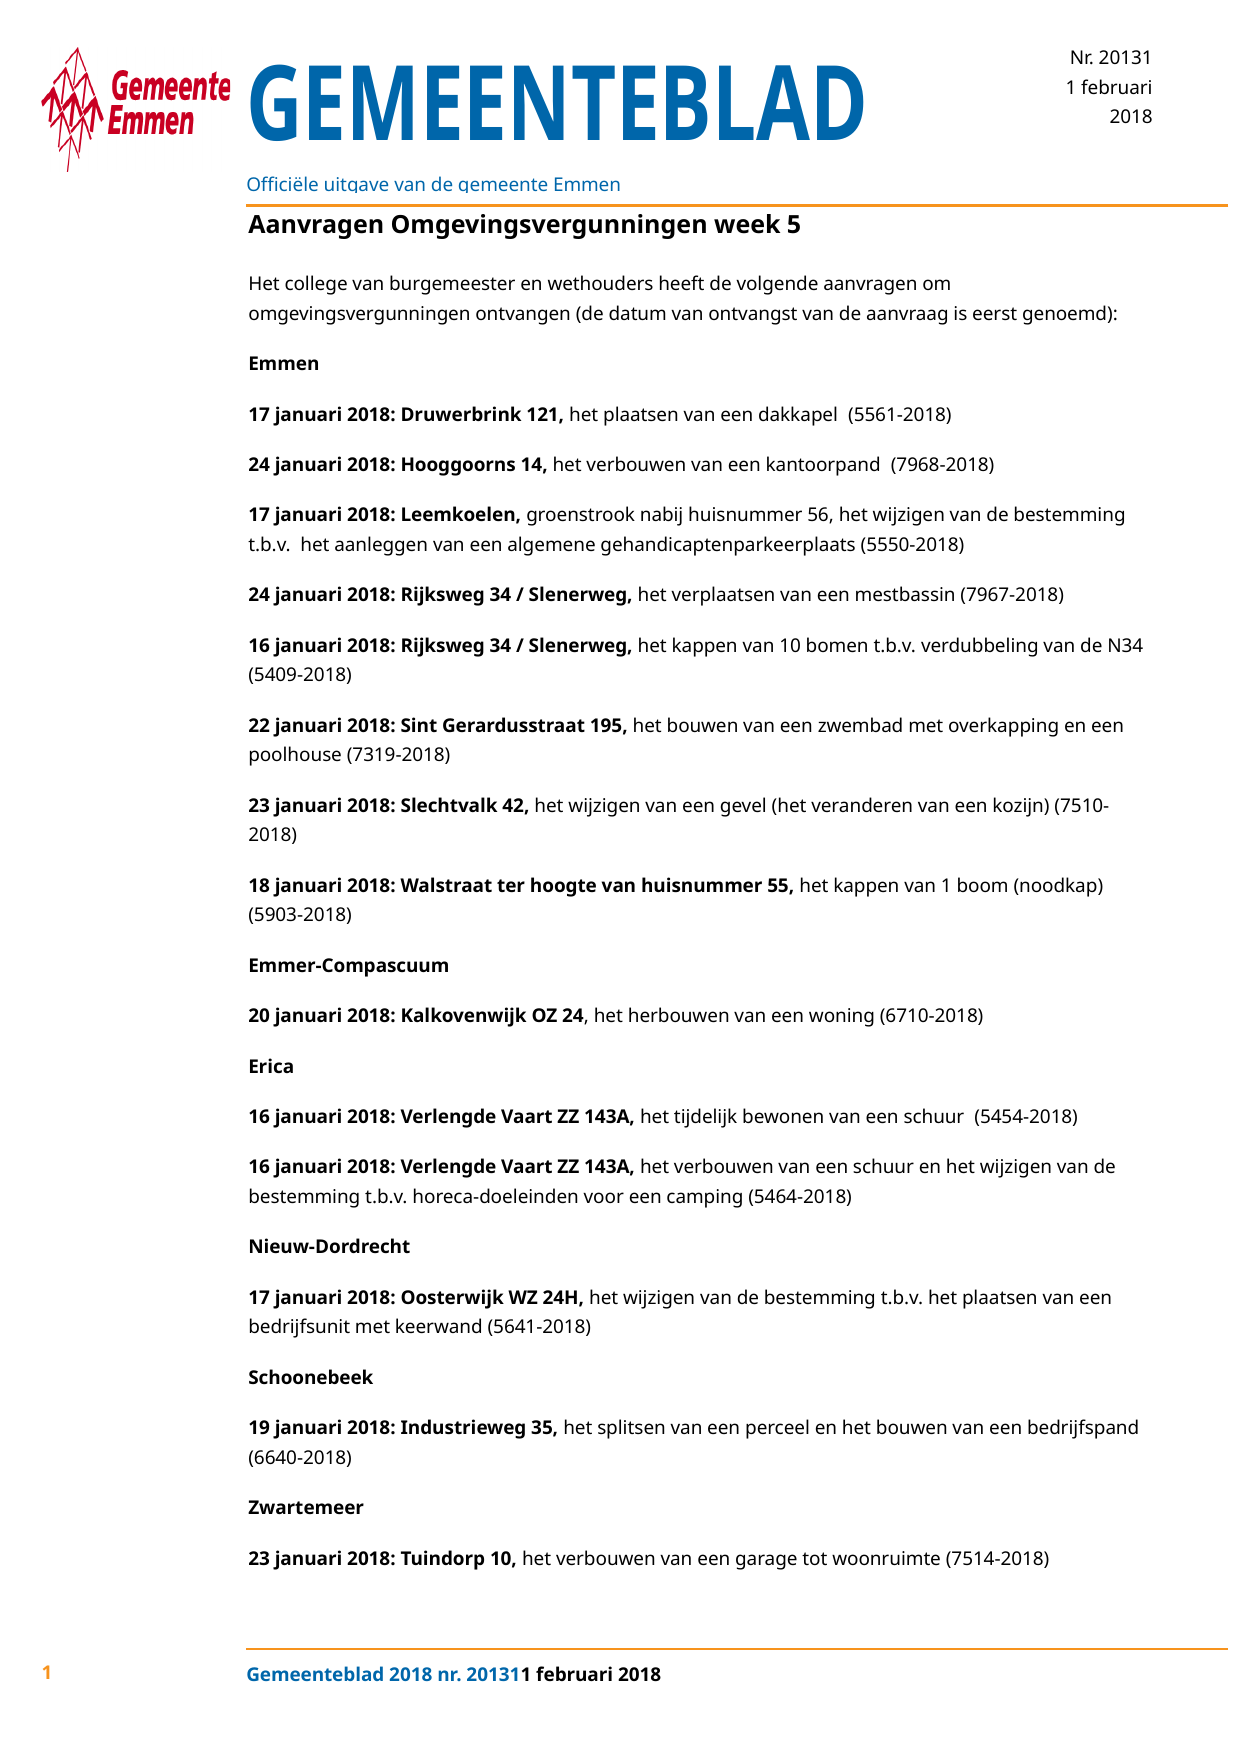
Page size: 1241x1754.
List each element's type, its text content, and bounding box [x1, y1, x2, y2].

text 18 januari 2018: Walstraat ter hoogte van huisnummer 55, het kappen van 1 boom (noodkap) (5903-2018) [248, 872, 1152, 927]
picture [41, 47, 231, 172]
text 16 januari 2018: Verlengde Vaart ZZ 143A, het tijdelijk bewonen van een schuur (5454-2018) [248, 1103, 1152, 1129]
text 17 januari 2018: Druwerbrink 121, het plaatsen van een dakkapel (5561-2018) [248, 401, 1152, 426]
text 24 januari 2018: Rijksweg 34 / Slenerweg, het verplaatsen van een mestbassin (7967-2018) [248, 582, 1152, 607]
text Aanvragen Omgevingsvergunningen week 5 [248, 207, 1152, 241]
text 16 januari 2018: Rijksweg 34 / Slenerweg, het kappen van 10 bomen t.b.v. verdubbeling van de N34 (5409-2018) [248, 632, 1152, 687]
text 16 januari 2018: Verlengde Vaart ZZ 143A, het verbouwen van een schuur en het wijzigen van de bestemming t.b.v. horeca-doeleinden voor een camping (5464-2018) [248, 1154, 1152, 1209]
text Emmer-Compascuum [248, 952, 1152, 978]
text Het college van burgemeester en wethouders heeft de volgende aanvragen om omgevingsvergunningen ontvangen (de datum van ontvangst van de aanvraag is eerst genoemd): [248, 270, 1152, 326]
text Zwartemeer [248, 1494, 1152, 1520]
text 19 januari 2018: Industrieweg 35, het splitsen van een perceel en het bouwen van een bedrijfspand (6640-2018) [248, 1414, 1152, 1470]
text 17 januari 2018: Leemkoelen, groenstrook nabij huisnummer 56, het wijzigen van de bestemming t.b.v. het aanleggen van een algemene gehandicaptenparkeerplaats (5550-2018) [248, 502, 1152, 557]
text 24 januari 2018: Hooggoorns 14, het verbouwen van een kantoorpand (7968-2018) [248, 451, 1152, 477]
text Emmen [248, 350, 1152, 376]
text 23 januari 2018: Slechtvalk 42, het wijzigen van een gevel (het veranderen van een kozijn) (7510-2018) [248, 792, 1152, 847]
text Erica [248, 1053, 1152, 1078]
text 20 januari 2018: Kalkovenwijk OZ 24, het herbouwen van een woning (6710-2018) [248, 1002, 1152, 1028]
text 17 januari 2018: Oosterwijk WZ 24H, het wijzigen van de bestemming t.b.v. het plaatsen van een bedrijfsunit met keerwand (5641-2018) [248, 1284, 1152, 1339]
text 22 januari 2018: Sint Gerardusstraat 195, het bouwen van een zwembad met overkapping en een poolhouse (7319-2018) [248, 712, 1152, 767]
text Schoonebeek [248, 1364, 1152, 1390]
text 23 januari 2018: Tuindorp 10, het verbouwen van een garage tot woonruimte (7514-2018) [248, 1545, 1152, 1571]
text Nieuw-Dordrecht [248, 1234, 1152, 1259]
